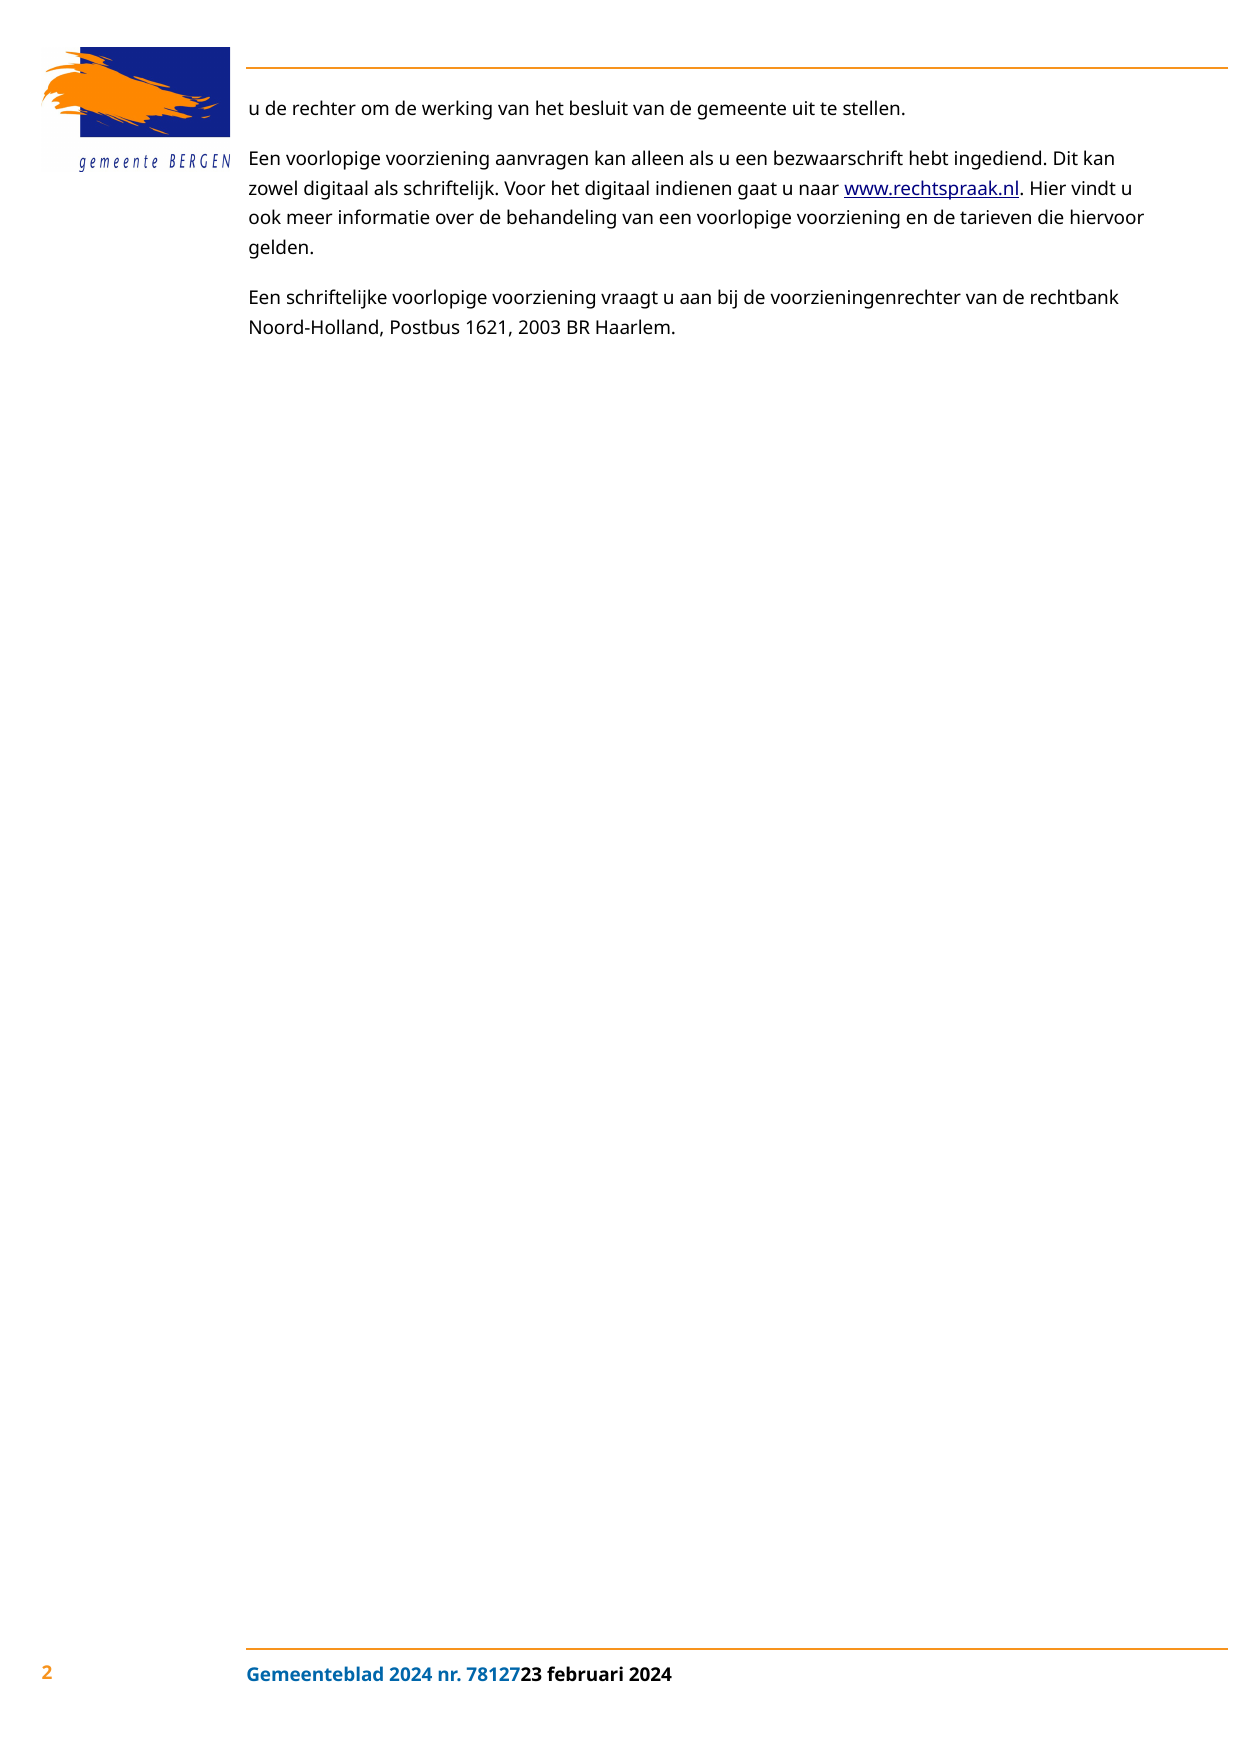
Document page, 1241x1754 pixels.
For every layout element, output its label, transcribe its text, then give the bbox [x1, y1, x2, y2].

text u de rechter om de werking van het besluit van de gemeente uit te stellen. [248, 95, 1152, 121]
text Een voorlopige voorziening aanvragen kan alleen als u een bezwaarschrift hebt ingediend. Dit kan zowel digitaal als schriftelijk. Voor het digitaal indienen gaat u naar www.rechtspraak.nl. Hier vindt u ook meer informatie over de behandeling van een voorlopige voorziening en de tarieven die hiervoor gelden. [248, 145, 1152, 260]
picture [41, 47, 231, 172]
text Een schriftelijke voorlopige voorziening vraagt u aan bij de voorzieningenrechter van de rechtbank Noord-Holland, Postbus 1621, 2003 BR Haarlem. [248, 284, 1152, 340]
